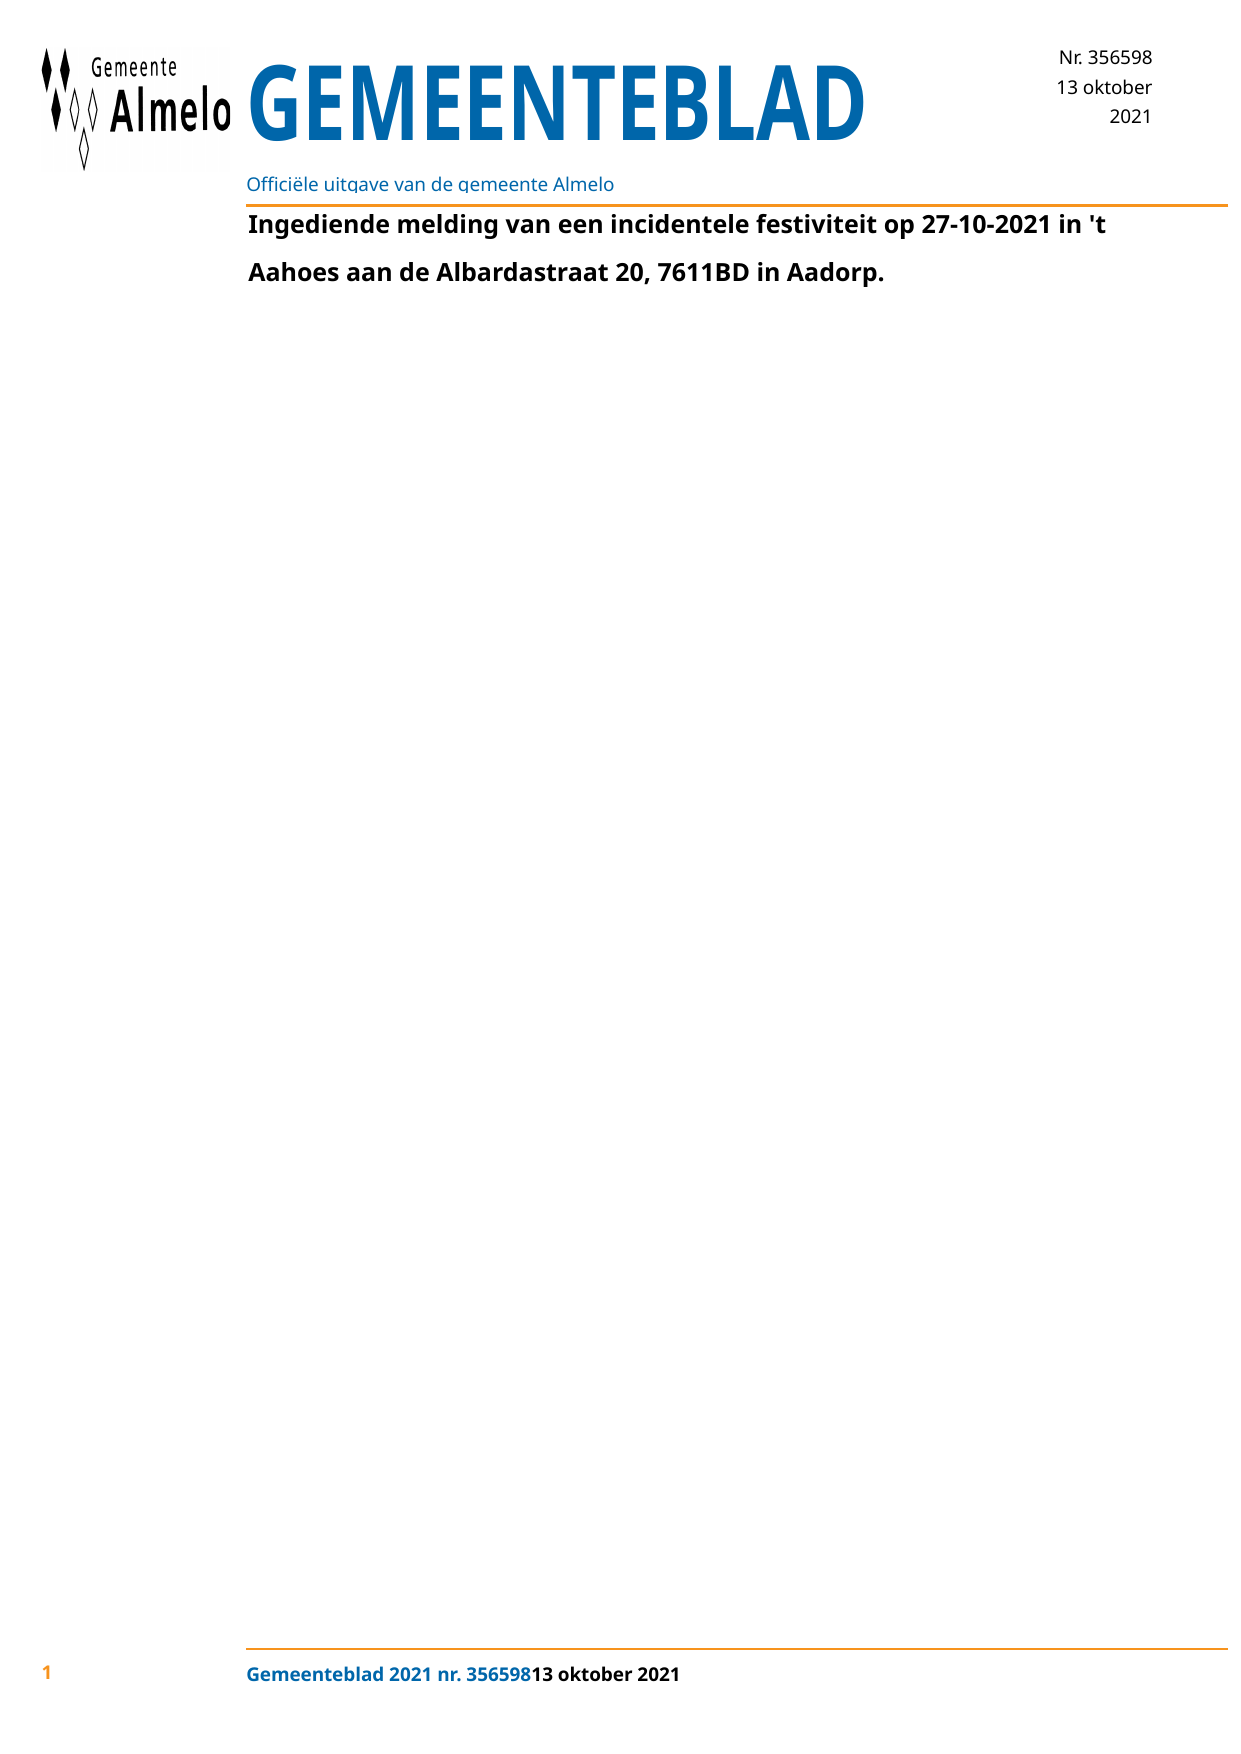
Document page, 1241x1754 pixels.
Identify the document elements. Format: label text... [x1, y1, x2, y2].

picture [41, 47, 231, 172]
text Ingediende melding van een incidentele festiviteit op 27-10-2021 in 't Aahoes aan de Albardastraat 20, 7611BD in Aadorp. [248, 207, 1152, 288]
